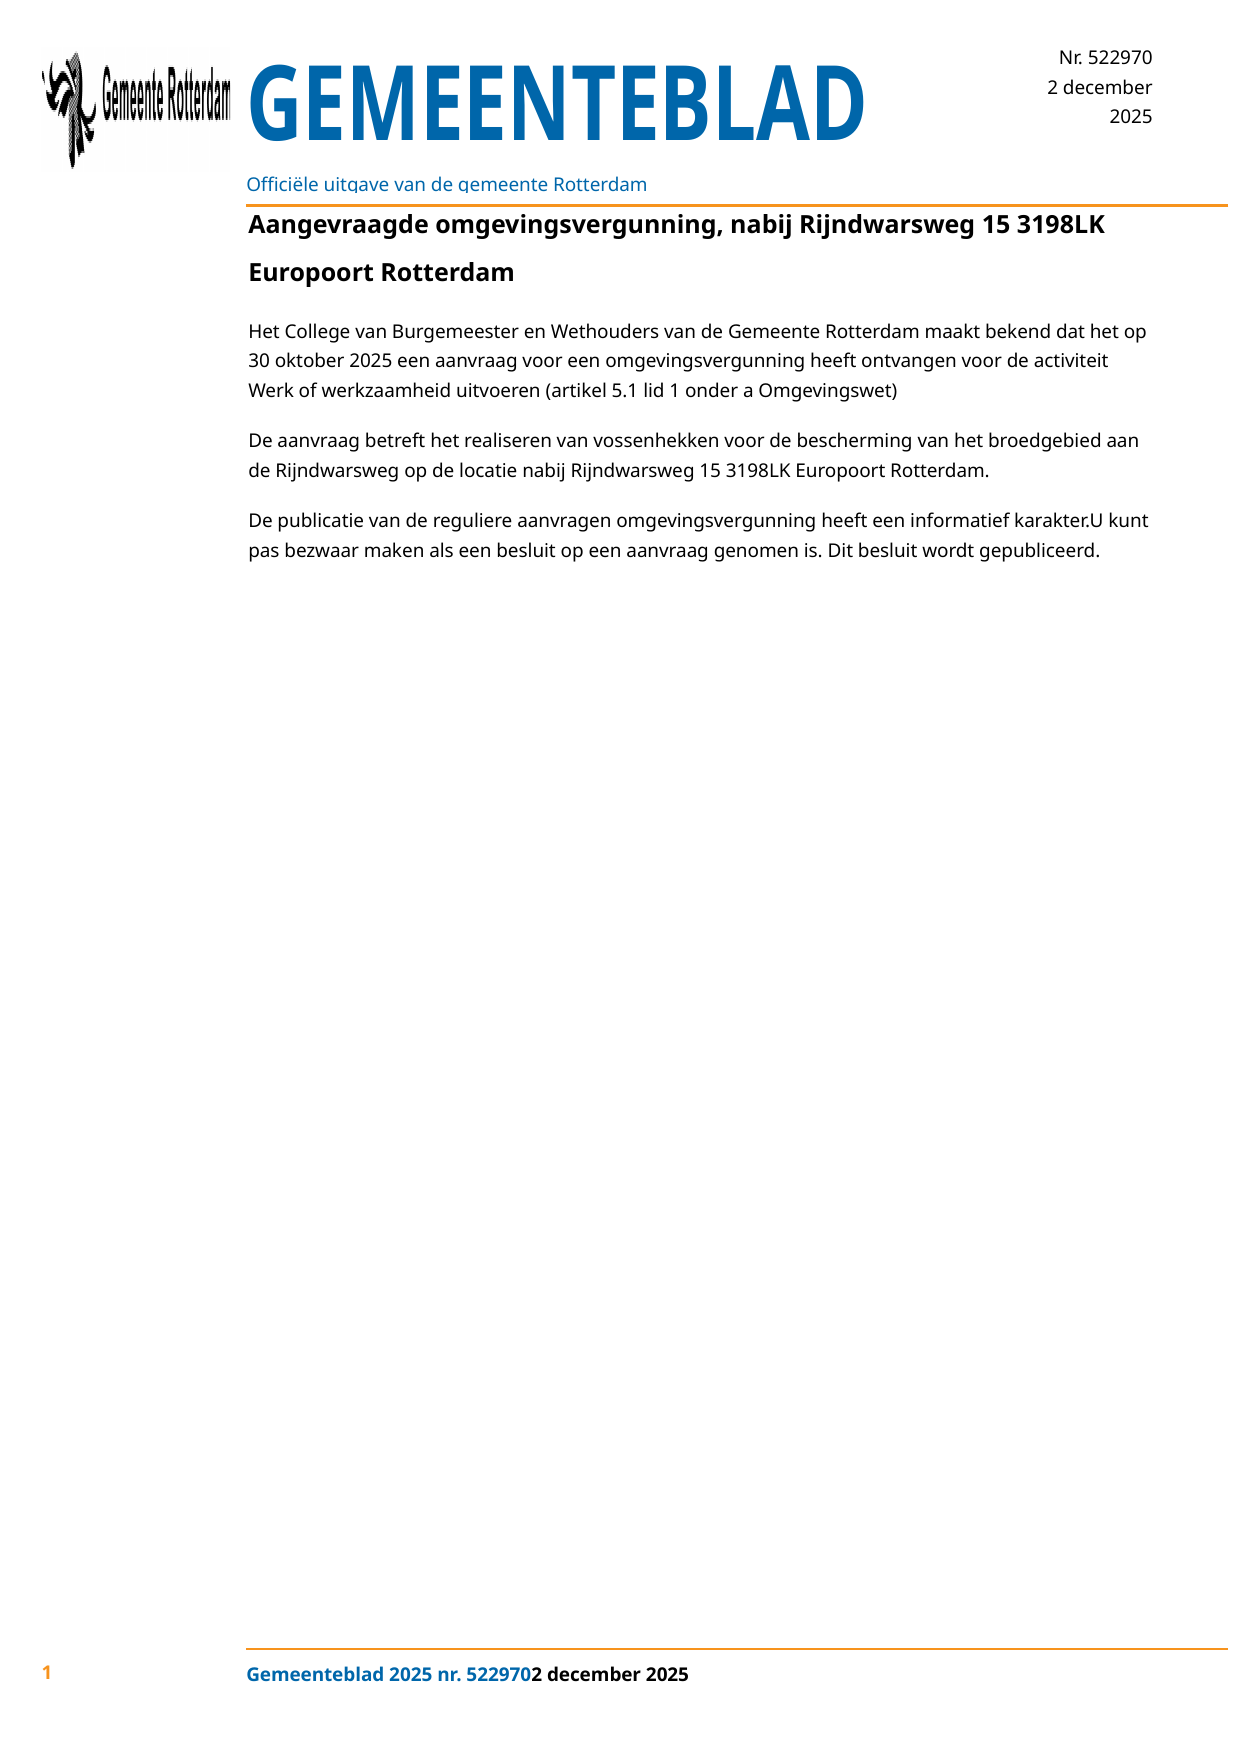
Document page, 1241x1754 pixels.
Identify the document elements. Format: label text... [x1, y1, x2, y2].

text De aanvraag betreft het realiseren van vossenhekken voor de bescherming van het broedgebied aan de Rijndwarsweg op de locatie nabij Rijndwarsweg 15 3198LK Europoort Rotterdam. [248, 427, 1152, 483]
text De publicatie van de reguliere aanvragen omgevingsvergunning heeft een informatief karakter.U kunt pas bezwaar maken als een besluit op een aanvraag genomen is. Dit besluit wordt gepubliceerd. [248, 507, 1152, 563]
picture [41, 47, 231, 172]
text Het College van Burgemeester en Wethouders van de Gemeente Rotterdam maakt bekend dat het op 30 oktober 2025 een aanvraag voor een omgevingsvergunning heeft ontvangen voor de activiteit Werk of werkzaamheid uitvoeren (artikel 5.1 lid 1 onder a Omgevingswet) [248, 318, 1152, 403]
text Aangevraagde omgevingsvergunning, nabij Rijndwarsweg 15 3198LK Europoort Rotterdam [248, 207, 1152, 288]
